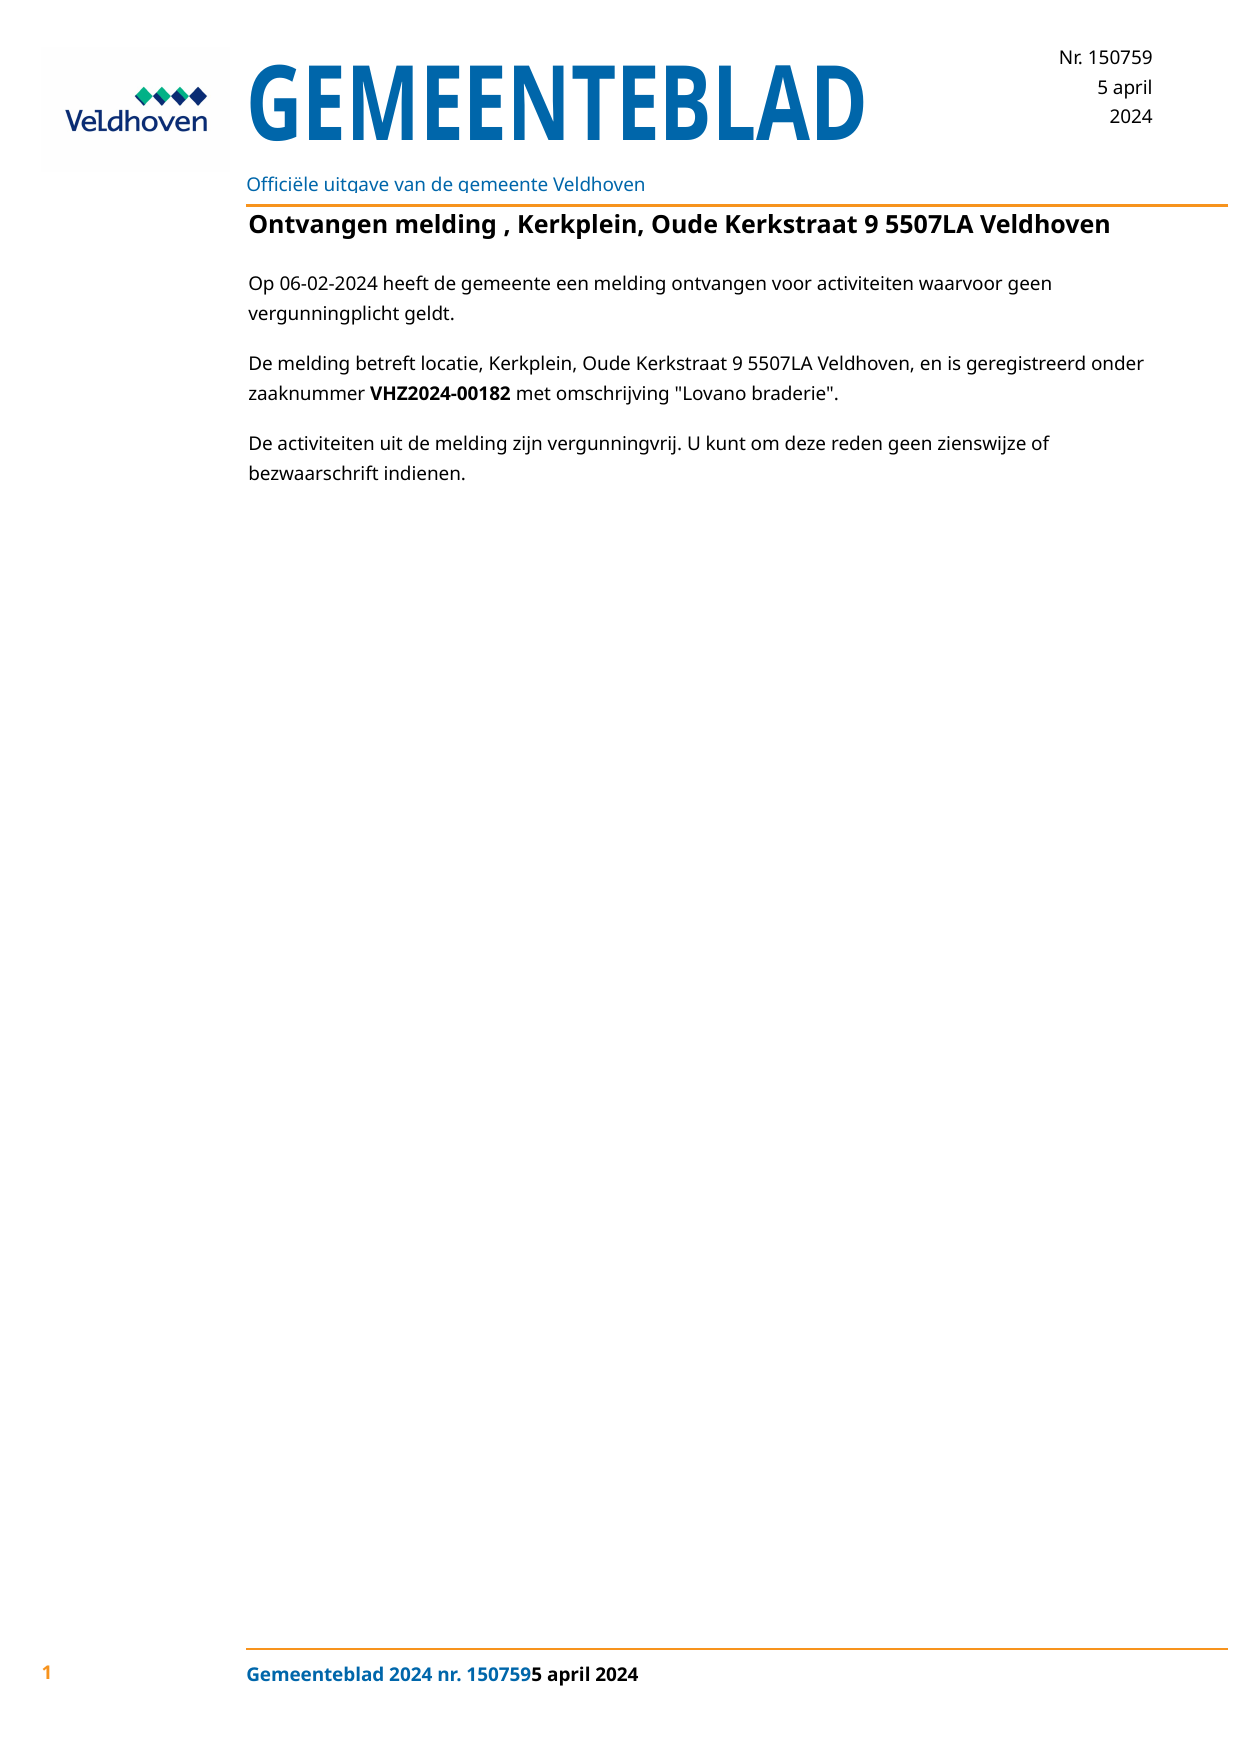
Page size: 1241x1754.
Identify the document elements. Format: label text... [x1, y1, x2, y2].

picture [41, 47, 231, 172]
text Ontvangen melding , Kerkplein, Oude Kerkstraat 9 5507LA Veldhoven [248, 207, 1152, 241]
text De activiteiten uit de melding zijn vergunningvrij. U kunt om deze reden geen zienswijze of bezwaarschrift indienen. [248, 430, 1152, 486]
text De melding betreft locatie, Kerkplein, Oude Kerkstraat 9 5507LA Veldhoven, en is geregistreerd onder zaaknummer VHZ2024-00182 met omschrijving "Lovano braderie". [248, 350, 1152, 406]
text Op 06-02-2024 heeft de gemeente een melding ontvangen voor activiteiten waarvoor geen vergunningplicht geldt. [248, 270, 1152, 326]
